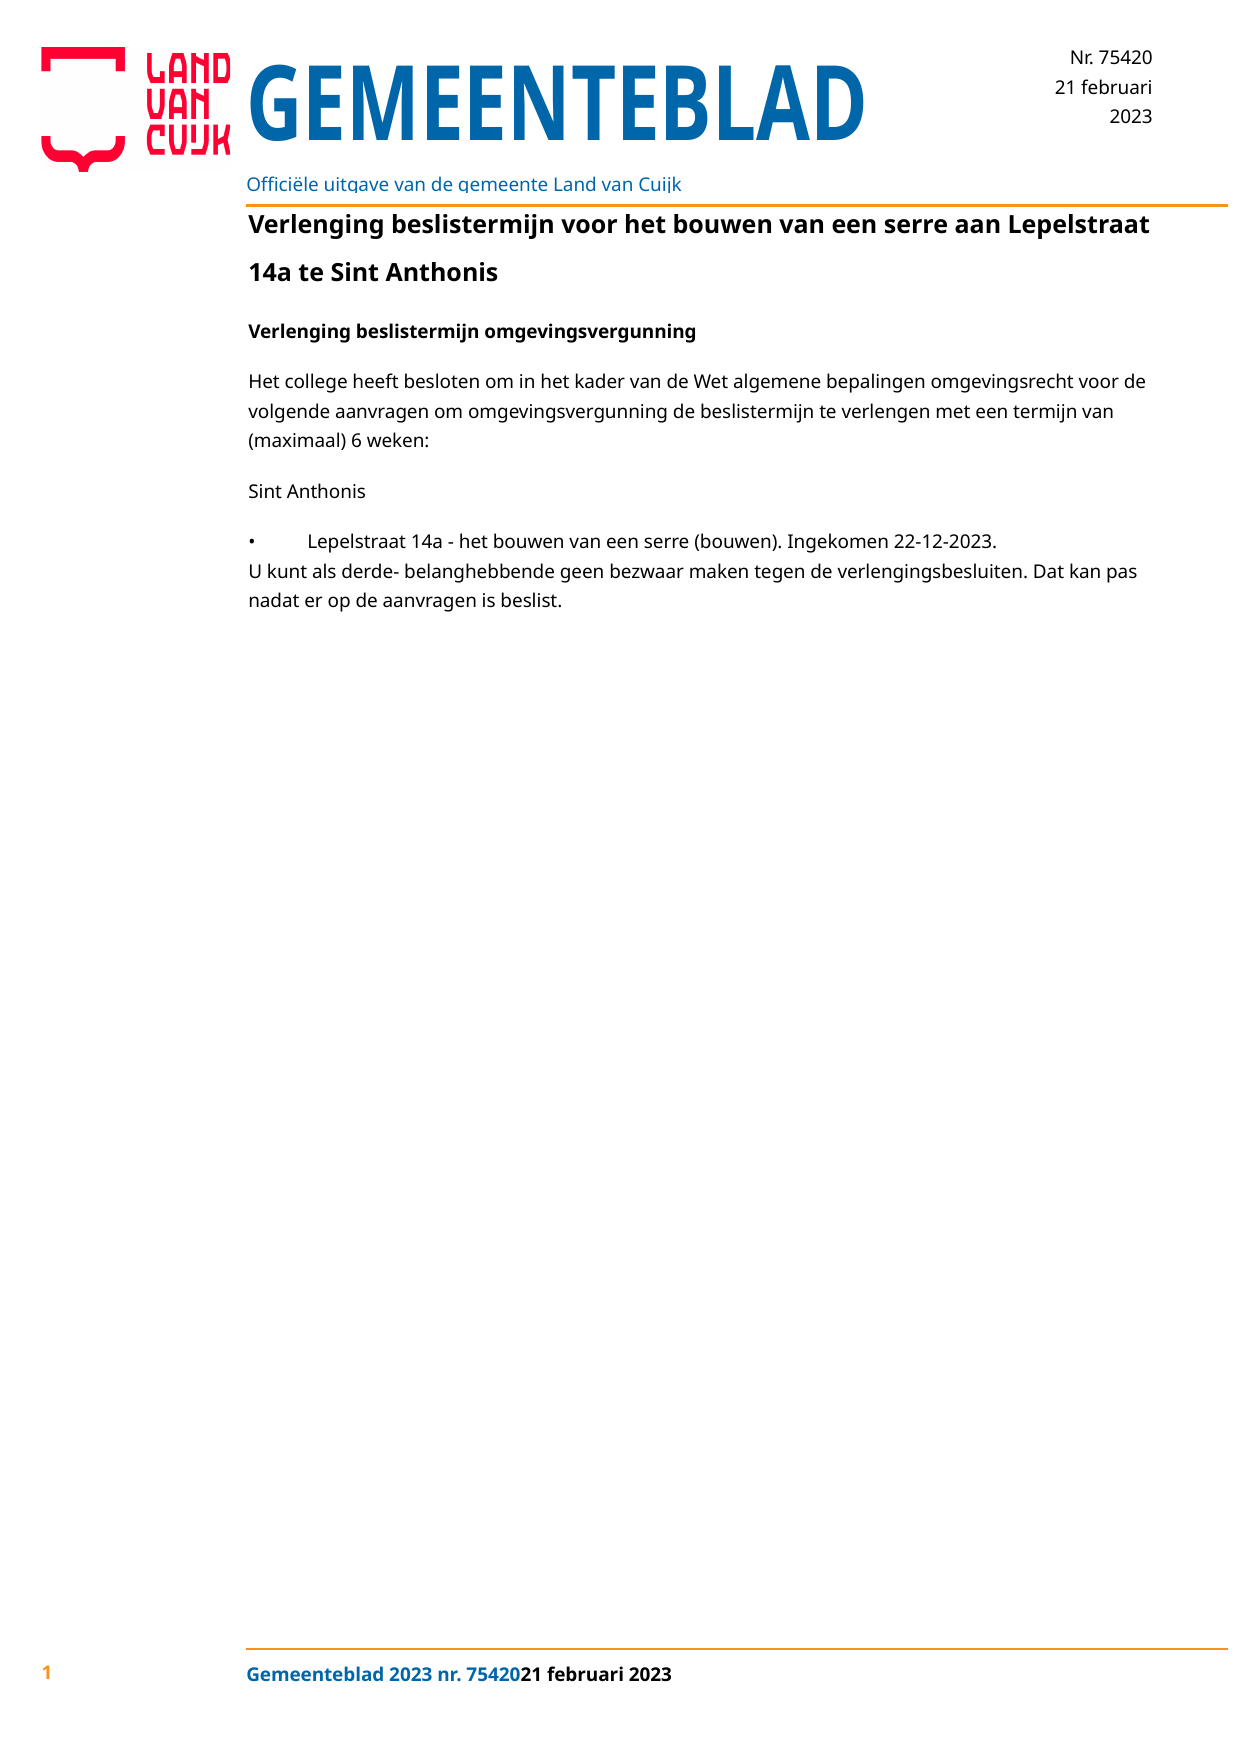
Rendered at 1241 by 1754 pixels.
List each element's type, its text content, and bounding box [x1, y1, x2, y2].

list Lepelstraat 14a - het bouwen van een serre (bouwen). Ingekomen 22-12-2023. [248, 528, 1152, 554]
text Sint Anthonis [248, 478, 1152, 504]
text Het college heeft besloten om in het kader van de Wet algemene bepalingen omgevingsrecht voor de volgende aanvragen om omgevingsvergunning de beslistermijn te verlengen met een termijn van (maximaal) 6 weken: [248, 368, 1152, 453]
text Verlenging beslistermijn voor het bouwen van een serre aan Lepelstraat 14a te Sint Anthonis [248, 207, 1152, 288]
text U kunt als derde- belanghebbende geen bezwaar maken tegen de verlengingsbesluiten. Dat kan pas nadat er op de aanvragen is beslist. [248, 558, 1152, 613]
text Verlenging beslistermijn omgevingsvergunning [248, 318, 1152, 344]
picture [41, 47, 231, 172]
